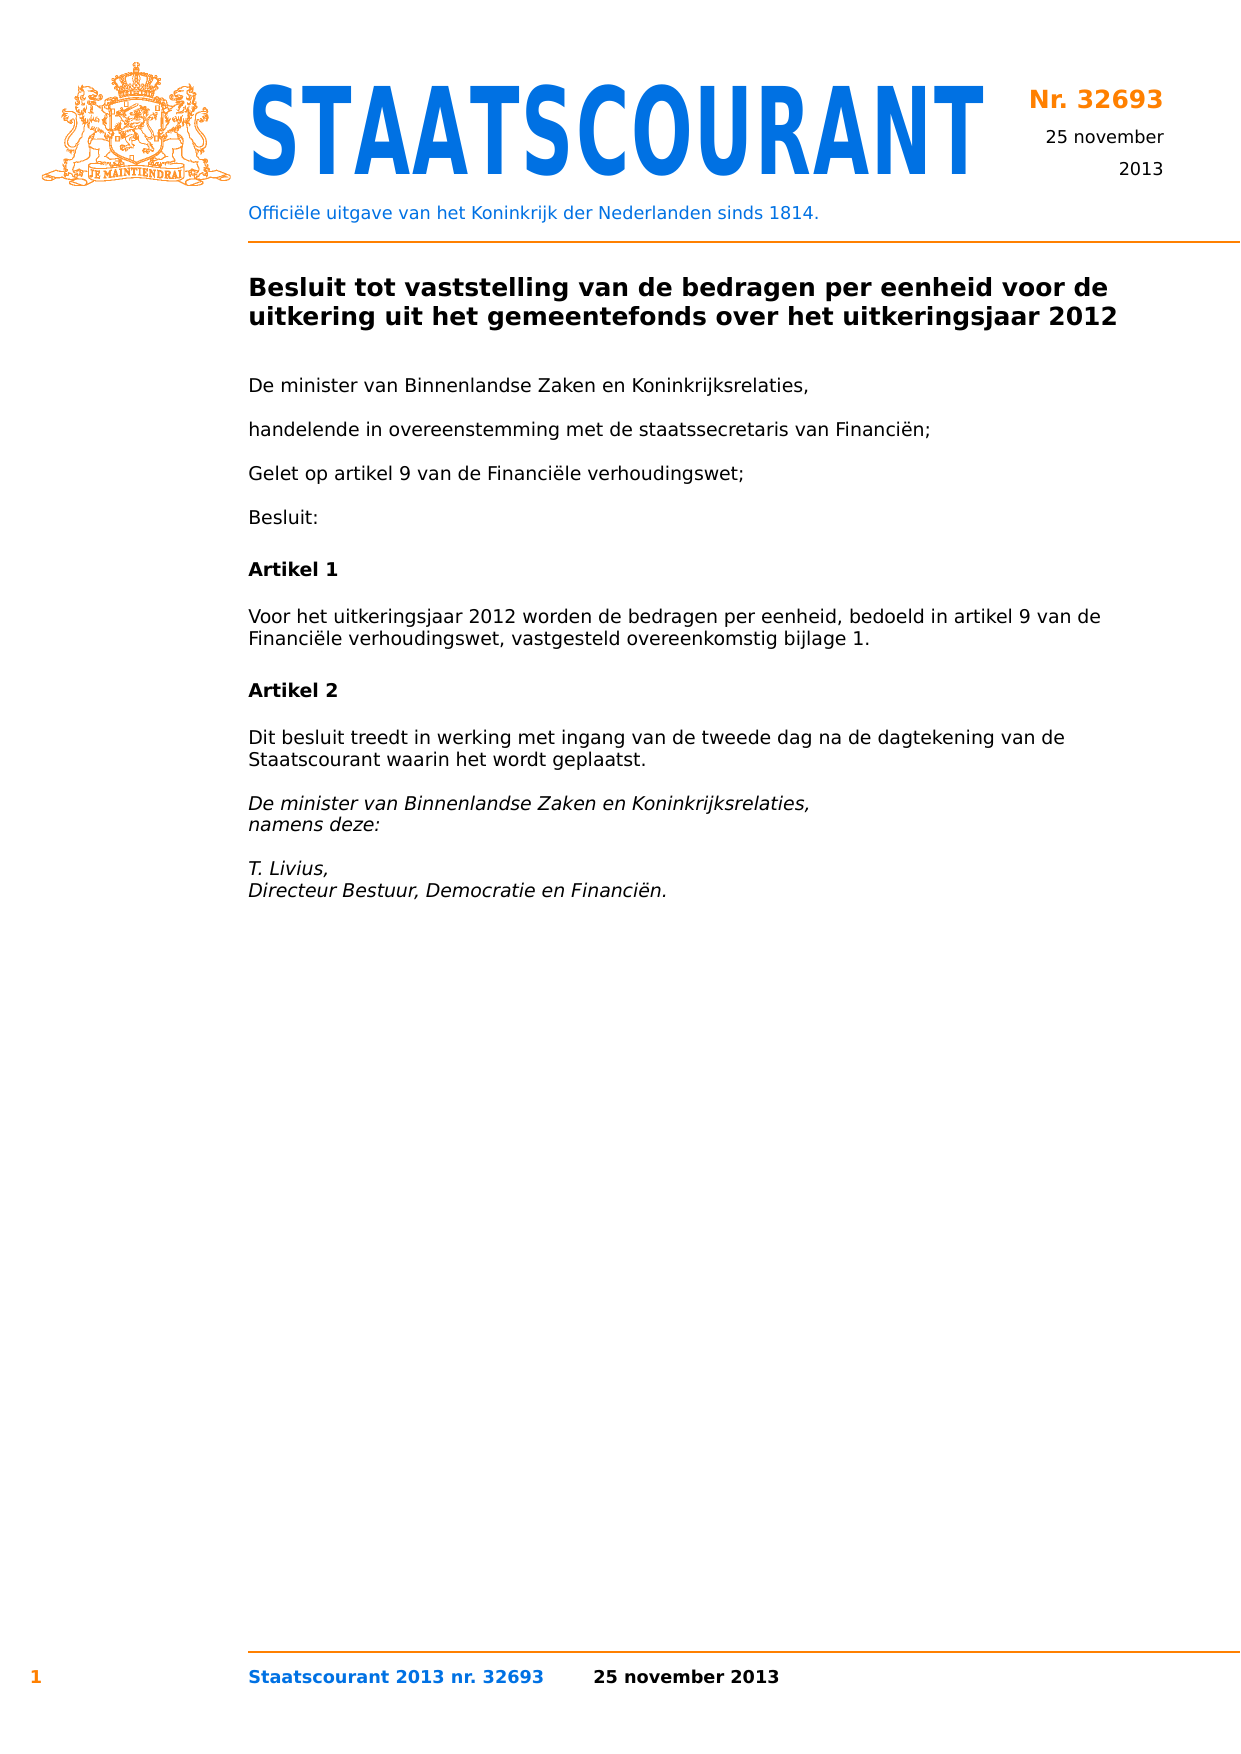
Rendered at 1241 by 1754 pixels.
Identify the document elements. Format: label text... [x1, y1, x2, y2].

text Voor het uitkeringsjaar 2012 worden de bedragen per eenheid, bedoeld in artikel 9 van de Financiële verhoudingswet, vastgesteld overeenkomstig bijlage 1. [248, 606, 1163, 649]
subtitle Besluit tot vaststelling van de bedragen per eenheid voor de uitkering uit het gemeentefonds over het uitkeringsjaar 2012 [248, 273, 1163, 331]
text Gelet op artikel 9 van de Financiële verhoudingswet; [248, 463, 1163, 485]
subtitle Artikel 2 [248, 679, 1163, 702]
table_header STAATSCOURANT [248, 62, 998, 203]
text De minister van Binnenlandse Zaken en Koninkrijksrelaties, [248, 375, 1163, 397]
table_header [25, 62, 248, 241]
text handelende in overeenstemming met de staatssecretaris van Financiën; [248, 419, 1163, 441]
table_cell Officiële uitgave van het Koninkrijk der Nederlanden sinds 1814. [248, 203, 1240, 241]
table_cell 25 november [998, 121, 1240, 153]
table_cell 2013 [998, 153, 1240, 203]
text De minister van Binnenlandse Zaken en Koninkrijksrelaties, namens deze: T. Livius, Directeur Bestuur, Democratie en Financiën. [248, 792, 1163, 902]
text Dit besluit treedt in werking met ingang van de tweede dag na de dagtekening van de Staatscourant waarin het wordt geplaatst. [248, 727, 1163, 771]
table_header Nr. 32693 [998, 62, 1240, 121]
subtitle Artikel 1 [248, 559, 1163, 581]
picture [41, 62, 231, 186]
text Besluit: [248, 507, 1163, 529]
